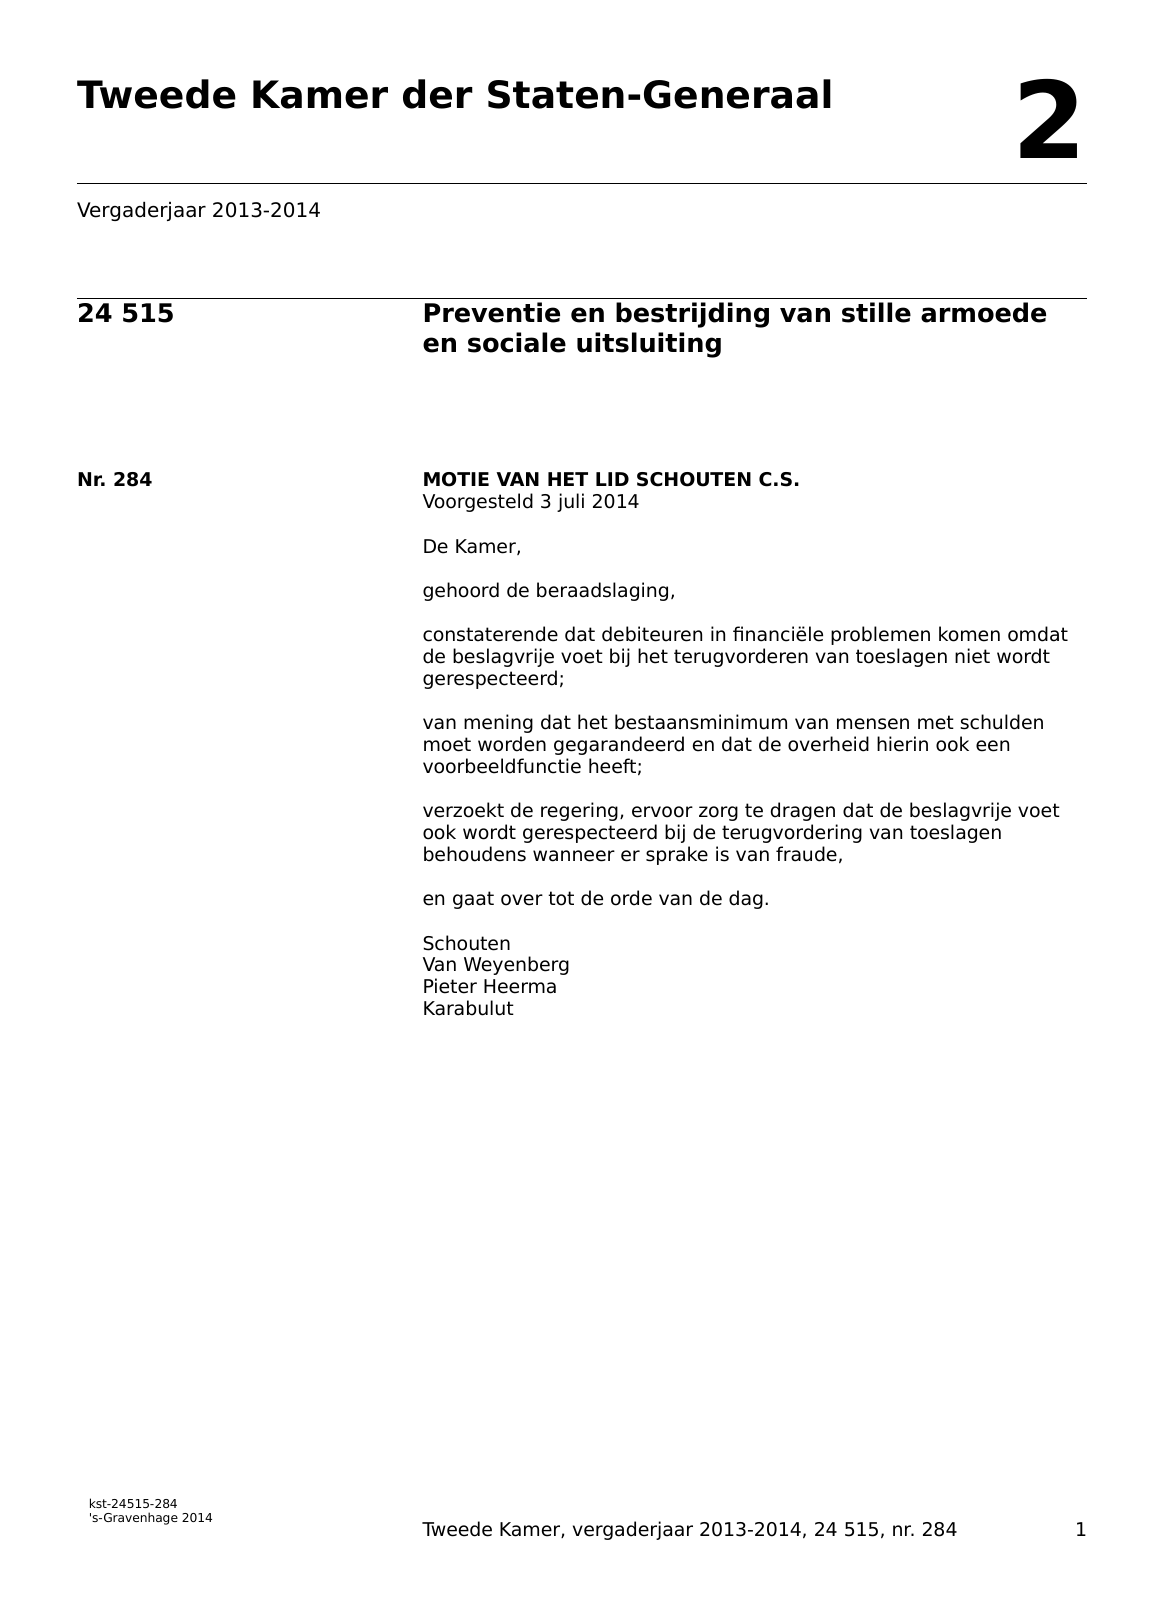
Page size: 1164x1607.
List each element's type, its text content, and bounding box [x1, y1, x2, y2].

text Pieter Heerma [422, 976, 1087, 998]
text kst-24515-284 [88, 1497, 323, 1511]
table_cell Vergaderjaar 2013-2014 [77, 184, 1087, 298]
text Schouten [422, 932, 1087, 954]
text 's-Gravenhage 2014 [88, 1511, 323, 1525]
subtitle Nr. 284 MOTIE VAN HET LID SCHOUTEN C.S. [77, 469, 1087, 491]
text gehoord de beraadslaging, [422, 580, 1087, 602]
table_header 2 [886, 59, 1087, 183]
text De Kamer, [422, 536, 1087, 557]
text Van Weyenberg [422, 954, 1087, 976]
subtitle 24 515 Preventie en bestrijding van stille armoede en sociale uitsluiting [77, 299, 1087, 358]
text en gaat over tot de orde van de dag. [422, 888, 1087, 910]
text van mening dat het bestaansminimum van mensen met schulden moet worden gegarandeerd en dat de overheid hierin ook een voorbeeldfunctie heeft; [422, 712, 1087, 778]
text constaterende dat debiteuren in financiële problemen komen omdat de beslagvrije voet bij het terugvorderen van toeslagen niet wordt gerespecteerd; [422, 624, 1087, 690]
text Voorgesteld 3 juli 2014 [422, 491, 1087, 513]
text Karabulut [422, 998, 1087, 1020]
text verzoekt de regering, ervoor zorg te dragen dat de beslagvrije voet ook wordt gerespecteerd bij de terugvordering van toeslagen behoudens wanneer er sprake is van fraude, [422, 800, 1087, 866]
table_header Tweede Kamer der Staten-Generaal [77, 59, 886, 183]
